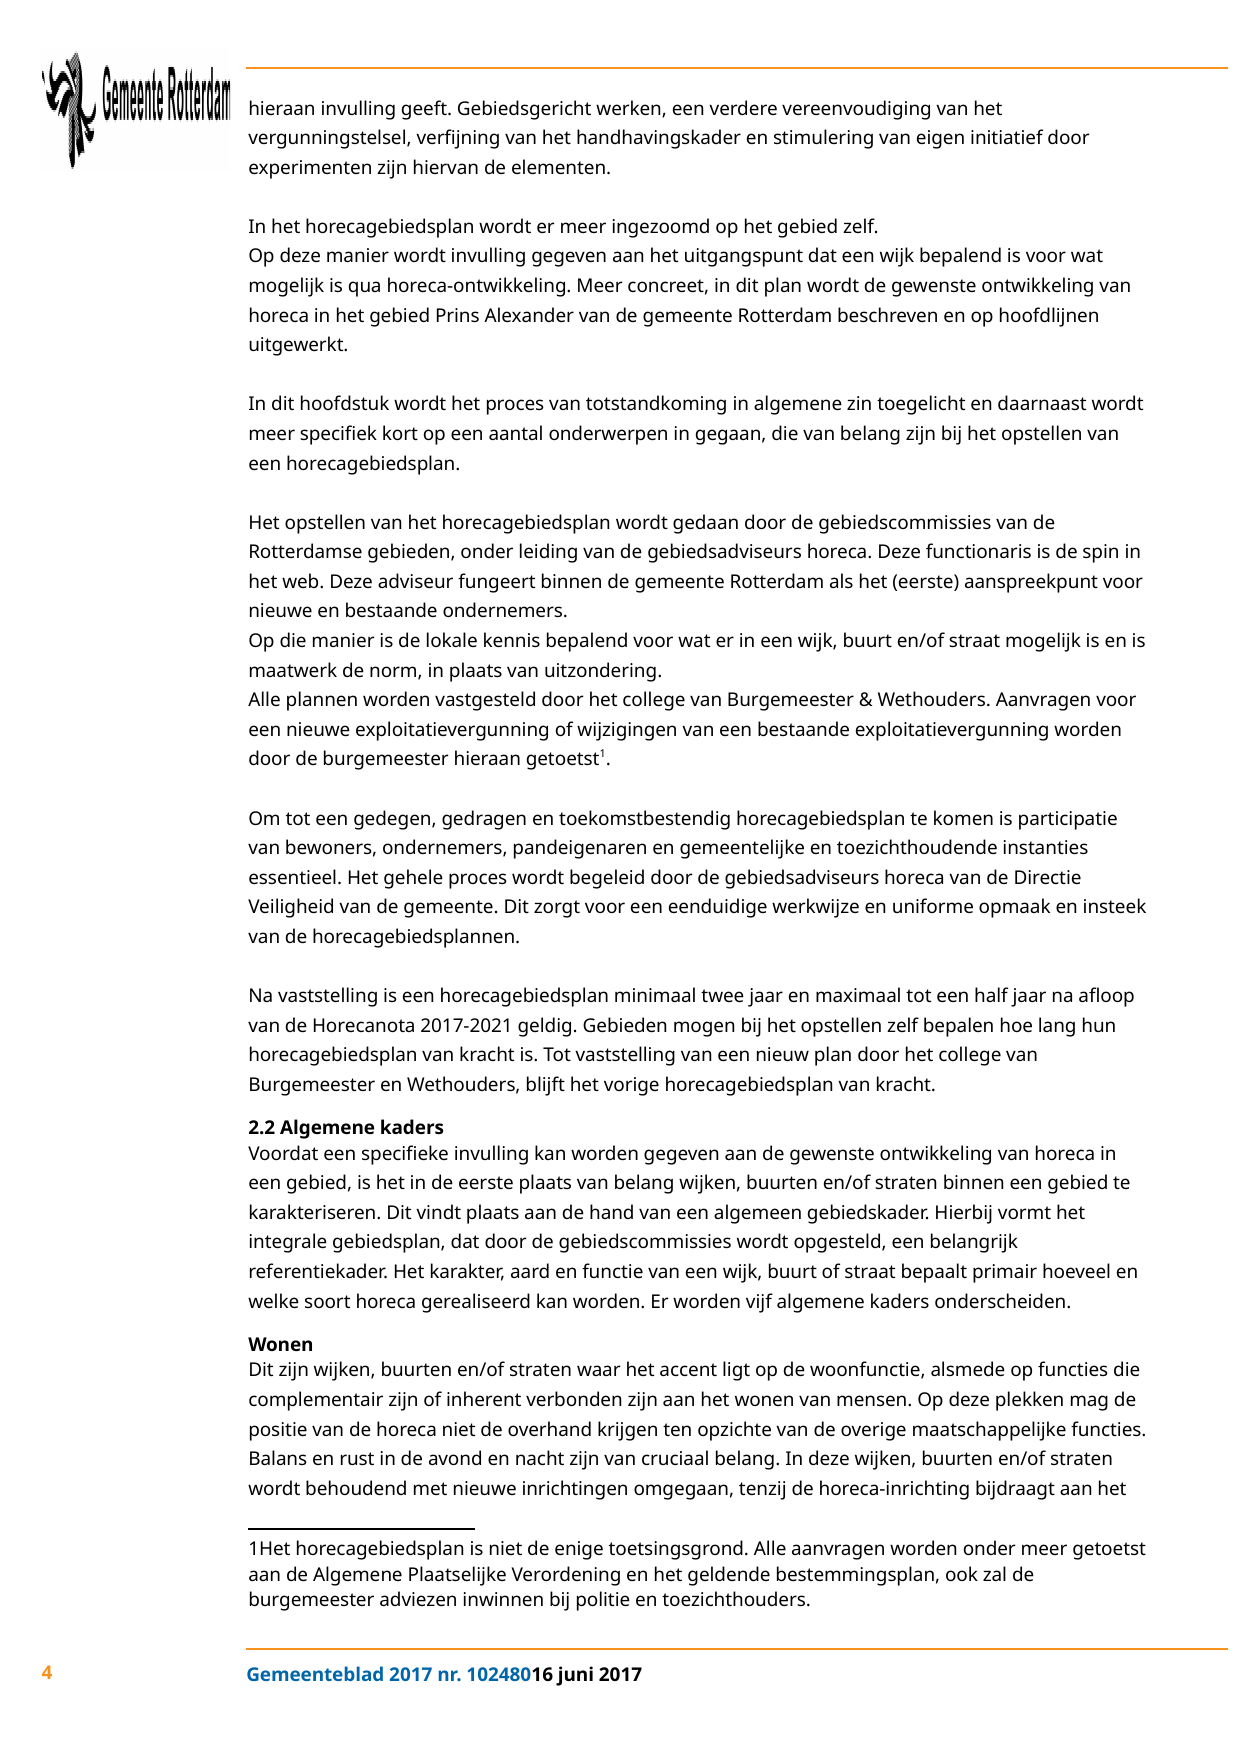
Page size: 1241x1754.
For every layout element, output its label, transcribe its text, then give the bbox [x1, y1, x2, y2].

text hieraan invulling geeft. Gebiedsgericht werken, een verdere vereenvoudiging van het vergunningstelsel, verfijning van het handhavingskader en stimulering van eigen initiatief door experimenten zijn hiervan de elementen. [248, 95, 1152, 180]
text Om tot een gedegen, gedragen en toekomstbestendig horecagebiedsplan te komen is participatie van bewoners, ondernemers, pandeigenaren en gemeentelijke en toezichthoudende instanties essentieel. Het gehele proces wordt begeleid door de gebiedsadviseurs horeca van de Directie Veiligheid van de gemeente. Dit zorgt voor een eenduidige werkwijze en uniforme opmaak en insteek van de horecagebiedsplannen. [248, 805, 1152, 949]
text 2.2 Algemene kaders [248, 1114, 1152, 1140]
text Wonen [248, 1331, 1152, 1357]
text Alle plannen worden vastgesteld door het college van Burgemeester & Wethouders. Aanvragen voor een nieuwe exploitatievergunning of wijzigingen van een bestaande exploitatievergunning worden door de burgemeester hieraan getoetst. [248, 686, 1152, 771]
text In dit hoofdstuk wordt het proces van totstandkoming in algemene zin toegelicht en daarnaast wordt meer specifiek kort op een aantal onderwerpen in gegaan, die van belang zijn bij het opstellen van een horecagebiedsplan. [248, 391, 1152, 476]
text Op deze manier wordt invulling gegeven aan het uitgangspunt dat een wijk bepalend is voor wat mogelijk is qua horeca-ontwikkeling. Meer concreet, in dit plan wordt de gewenste ontwikkeling van horeca in het gebied Prins Alexander van de gemeente Rotterdam beschreven en op hoofdlijnen uitgewerkt. [248, 243, 1152, 357]
text Voordat een specifieke invulling kan worden gegeven aan de gewenste ontwikkeling van horeca in een gebied, is het in de eerste plaats van belang wijken, buurten en/of straten binnen een gebied te karakteriseren. Dit vindt plaats aan de hand van een algemeen gebiedskader. Hierbij vormt het integrale gebiedsplan, dat door de gebiedscommissies wordt opgesteld, een belangrijk referentiekader. Het karakter, aard en functie van een wijk, buurt of straat bepaalt primair hoeveel en welke soort horeca gerealiseerd kan worden. Er worden vijf algemene kaders onderscheiden. [248, 1140, 1152, 1313]
text Op die manier is de lokale kennis bepalend voor wat er in een wijk, buurt en/of straat mogelijk is en is maatwerk de norm, in plaats van uitzondering. [248, 627, 1152, 683]
text In het horecagebiedsplan wordt er meer ingezoomd op het gebied zelf. [248, 213, 1152, 239]
picture [41, 47, 231, 172]
text Dit zijn wijken, buurten en/of straten waar het accent ligt op de woonfunctie, alsmede op functies die complementair zijn of inherent verbonden zijn aan het wonen van mensen. Op deze plekken mag de positie van de horeca niet de overhand krijgen ten opzichte van de overige maatschappelijke functies. Balans en rust in de avond en nacht zijn van cruciaal belang. In deze wijken, buurten en/of straten wordt behoudend met nieuwe inrichtingen omgegaan, tenzij de horeca-inrichting bijdraagt aan het [248, 1357, 1152, 1501]
text Na vaststelling is een horecagebiedsplan minimaal twee jaar en maximaal tot een half jaar na afloop van de Horecanota 2017-2021 geldig. Gebieden mogen bij het opstellen zelf bepalen hoe lang hun horecagebiedsplan van kracht is. Tot vaststelling van een nieuw plan door het college van Burgemeester en Wethouders, blijft het vorige horecagebiedsplan van kracht. [248, 982, 1152, 1097]
text Het opstellen van het horecagebiedsplan wordt gedaan door de gebiedscommissies van de Rotterdamse gebieden, onder leiding van de gebiedsadviseurs horeca. Deze functionaris is de spin in het web. Deze adviseur fungeert binnen de gemeente Rotterdam als het (eerste) aanspreekpunt voor nieuwe en bestaande ondernemers. [248, 509, 1152, 623]
text Het horecagebiedsplan is niet de enige toetsingsgrond. Alle aanvragen worden onder meer getoetst aan de Algemene Plaatselijke Verordening en het geldende bestemmingsplan, ook zal de burgemeester adviezen inwinnen bij politie en toezichthouders. [248, 1535, 1152, 1612]
